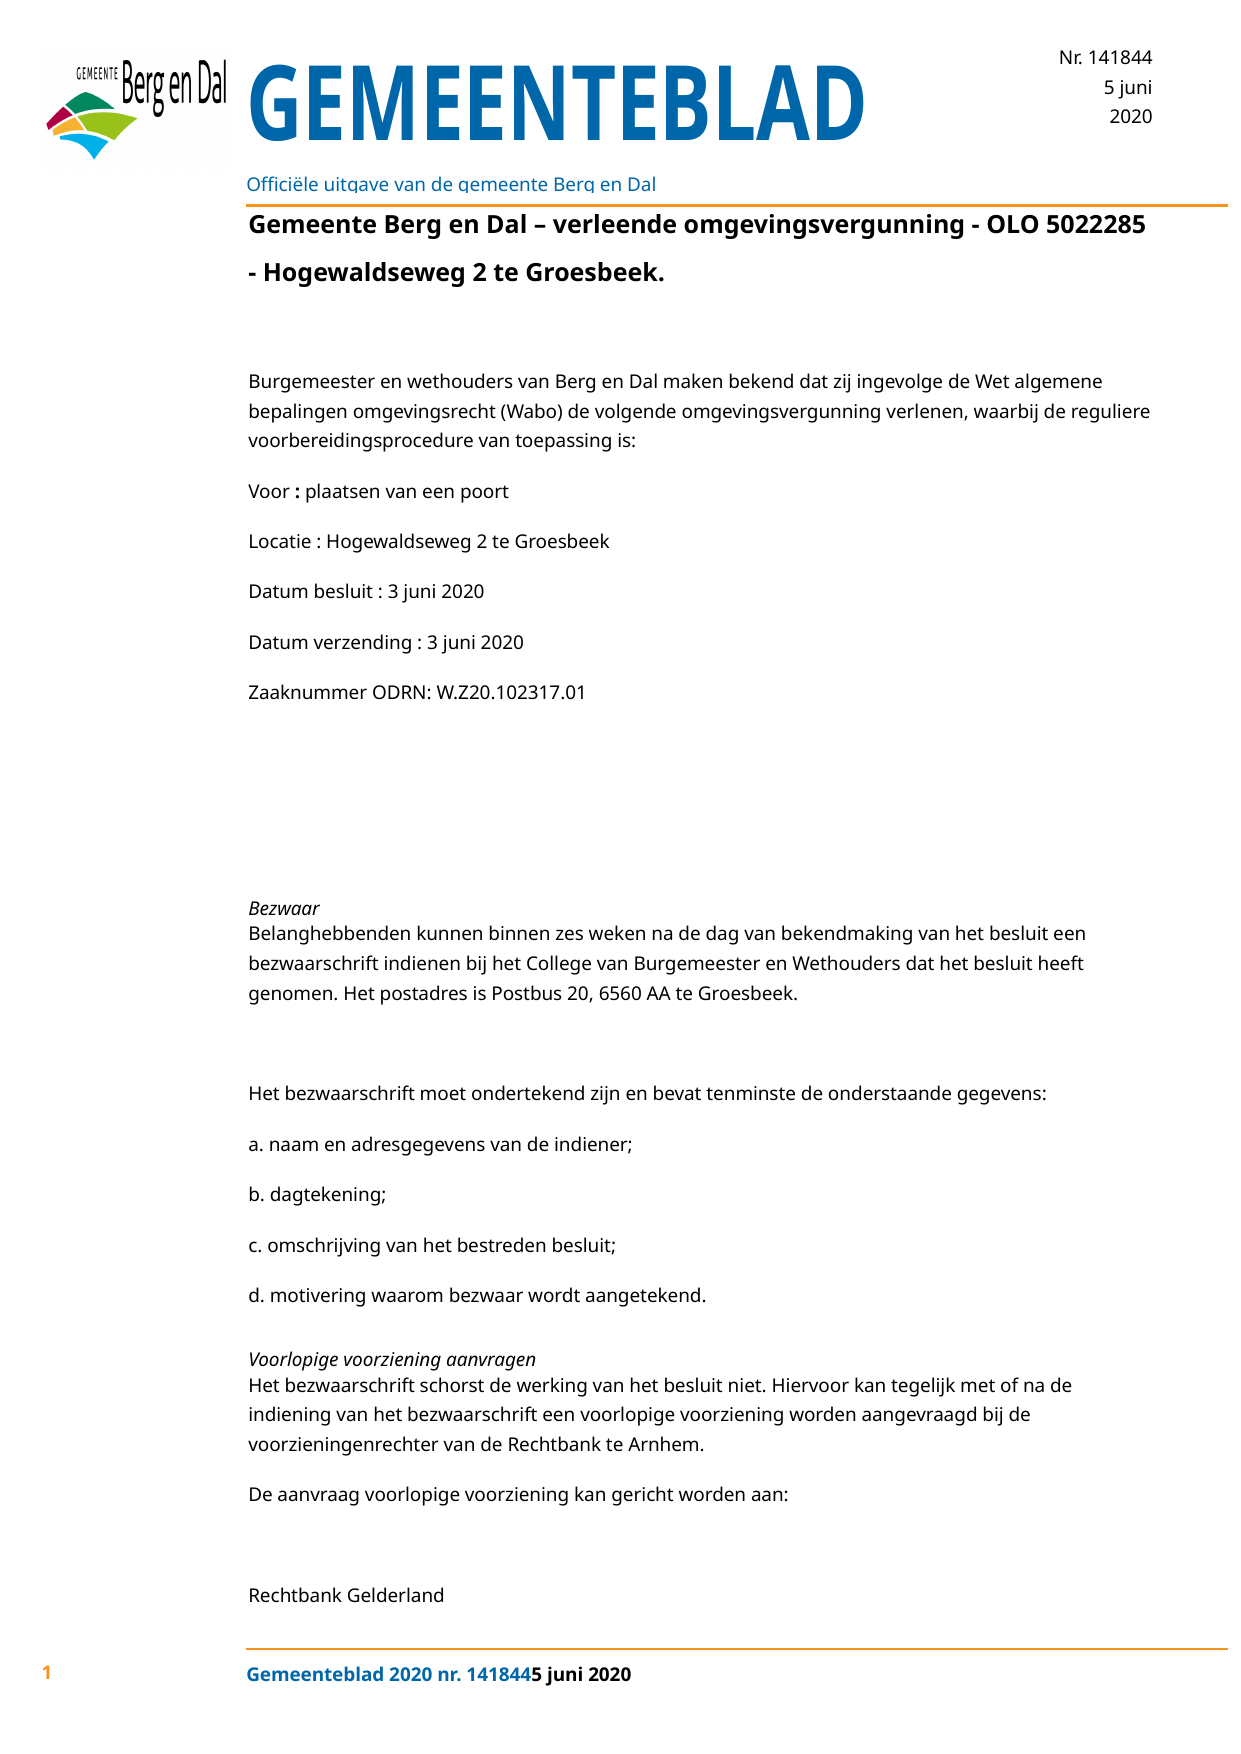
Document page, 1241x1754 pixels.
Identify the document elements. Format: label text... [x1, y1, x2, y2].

text Voorlopige voorziening aanvragen [248, 1346, 1152, 1372]
text a. naam en adresgegevens van de indiener; [248, 1131, 1152, 1157]
text Locatie : Hogewaldseweg 2 te Groesbeek [248, 528, 1152, 554]
text Datum verzending : 3 juni 2020 [248, 629, 1152, 655]
text Burgemeester en wethouders van Berg en Dal maken bekend dat zij ingevolge de Wet algemene bepalingen omgevingsrecht (Wabo) de volgende omgevingsvergunning verlenen, waarbij de reguliere voorbereidingsprocedure van toepassing is: [248, 368, 1152, 453]
text Datum besluit : 3 juni 2020 [248, 579, 1152, 604]
text Rechtbank Gelderland [248, 1582, 1152, 1608]
text Het bezwaarschrift moet ondertekend zijn en bevat tenminste de onderstaande gegevens: [248, 1081, 1152, 1106]
text c. omschrijving van het bestreden besluit; [248, 1232, 1152, 1257]
text De aanvraag voorlopige voorziening kan gericht worden aan: [248, 1481, 1152, 1507]
text b. dagtekening; [248, 1181, 1152, 1207]
text d. motivering waarom bezwaar wordt aangetekend. [248, 1282, 1152, 1308]
text Zaaknummer ODRN: W.Z20.102317.01 [248, 679, 1152, 705]
text Bezwaar [248, 895, 1152, 921]
text Voor : plaatsen van een poort [248, 478, 1152, 504]
text Belanghebbenden kunnen binnen zes weken na de dag van bekendmaking van het besluit een bezwaarschrift indienen bij het College van Burgemeester en Wethouders dat het besluit heeft genomen. Het postadres is Postbus 20, 6560 AA te Groesbeek. [248, 921, 1152, 1005]
picture [41, 47, 231, 172]
text Gemeente Berg en Dal – verleende omgevingsvergunning - OLO 5022285 - Hogewaldseweg 2 te Groesbeek. [248, 207, 1152, 288]
text Het bezwaarschrift schorst de werking van het besluit niet. Hiervoor kan tegelijk met of na de indiening van het bezwaarschrift een voorlopige voorziening worden aangevraagd bij de voorzieningenrechter van de Rechtbank te Arnhem. [248, 1372, 1152, 1457]
